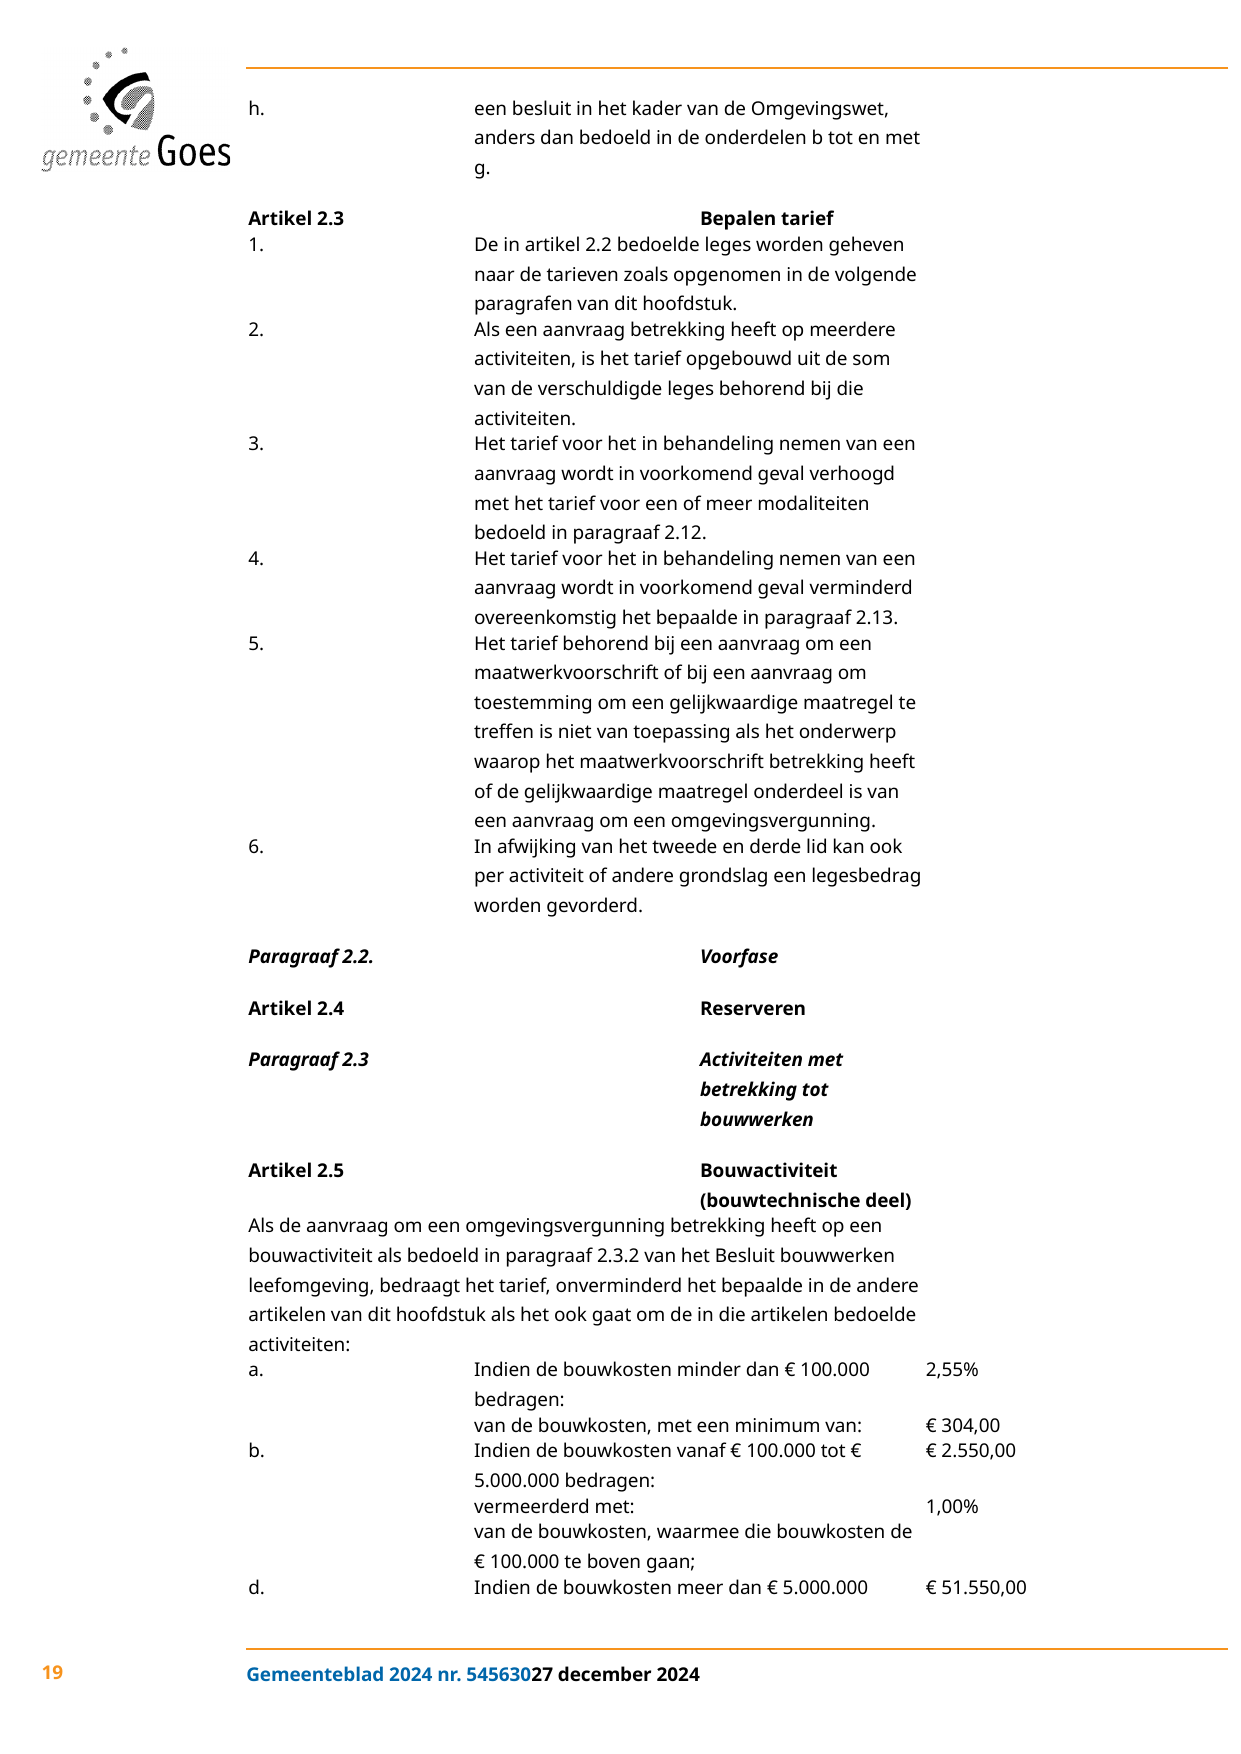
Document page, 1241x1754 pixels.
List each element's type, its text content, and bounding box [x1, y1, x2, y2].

picture [41, 47, 231, 172]
table_cell [926, 431, 1152, 545]
table_cell [926, 1519, 1152, 1574]
table_cell Paragraaf 2.2. [248, 944, 700, 969]
table_cell [926, 95, 1152, 180]
table_cell € 2.550,00 [926, 1438, 1152, 1493]
table_cell [926, 1157, 1152, 1213]
table_cell Het tarief voor het in behandeling nemen van een aanvraag wordt in voorkomend geval verminderd overeenkomstig het bepaalde in paragraaf 2.13. [474, 545, 926, 630]
table_cell [700, 180, 926, 205]
table_cell [926, 1132, 1152, 1157]
table_cell van de bouwkosten, met een minimum van: [474, 1412, 926, 1438]
table_cell Het tarief behorend bij een aanvraag om een maatwerkvoorschrift of bij een aanvraag om toestemming om een gelijkwaardige maatregel te treffen is niet van toepassing als het onderwerp waarop het maatwerkvoorschrift betrekking heeft of de gelijkwaardige maatregel onderdeel is van een aanvraag om een omgevingsvergunning. [474, 630, 926, 833]
table_cell 2. [248, 316, 474, 431]
table_cell [926, 205, 1152, 231]
table_cell h. [248, 95, 474, 180]
table_cell De in artikel 2.2 bedoelde leges worden geheven naar de tarieven zoals opgenomen in de volgende paragrafen van dit hoofdstuk. [474, 231, 926, 316]
table_cell [248, 1021, 700, 1047]
table_cell [248, 970, 700, 995]
table_cell Artikel 2.3 [248, 205, 700, 231]
table_cell Het tarief voor het in behandeling nemen van een aanvraag wordt in voorkomend geval verhoogd met het tarief voor een of meer modaliteiten bedoeld in paragraaf 2.12. [474, 431, 926, 545]
table_cell [248, 1519, 474, 1574]
table_cell Indien de bouwkosten vanaf € 100.000 tot € 5.000.000 bedragen: [474, 1438, 926, 1493]
table_cell Bepalen tarief [700, 205, 926, 231]
table_cell Indien de bouwkosten minder dan € 100.000 bedragen: [474, 1357, 926, 1412]
table_cell [700, 970, 926, 995]
table_cell Artikel 2.5 [248, 1157, 700, 1213]
table_cell [926, 180, 1152, 205]
table_cell 4. [248, 545, 474, 630]
table_cell [926, 970, 1152, 995]
table_cell [926, 995, 1152, 1021]
table_cell Artikel 2.4 [248, 995, 700, 1021]
table_cell [700, 1021, 926, 1047]
table_cell [700, 1132, 926, 1157]
table_cell Als de aanvraag om een omgevingsvergunning betrekking heeft op een bouwactiviteit als bedoeld in paragraaf 2.3.2 van het Besluit bouwwerken leefomgeving, bedraagt het tarief, onverminderd het bepaalde in de andere artikelen van dit hoofdstuk als het ook gaat om de in die artikelen bedoelde activiteiten: [248, 1213, 926, 1357]
table_cell Bouwactiviteit (bouwtechnische deel) [700, 1157, 926, 1213]
table_cell [926, 316, 1152, 431]
table_cell [926, 545, 1152, 630]
table_cell Indien de bouwkosten meer dan € 5.000.000 [474, 1574, 926, 1600]
table_cell Als een aanvraag betrekking heeft op meerdere activiteiten, is het tarief opgebouwd uit de som van de verschuldigde leges behorend bij die activiteiten. [474, 316, 926, 431]
table_cell [248, 180, 700, 205]
table_cell vermeerderd met: [474, 1493, 926, 1519]
table_cell [926, 944, 1152, 969]
table_cell [926, 918, 1152, 944]
table_cell [248, 918, 700, 944]
table_cell d. [248, 1574, 474, 1600]
table_cell [926, 833, 1152, 918]
table_cell a. [248, 1357, 474, 1412]
table_cell In afwijking van het tweede en derde lid kan ook per activiteit of andere grondslag een legesbedrag worden gevorderd. [474, 833, 926, 918]
table_cell [926, 1213, 1152, 1357]
table_cell 1,00% [926, 1493, 1152, 1519]
table_cell Voorfase [700, 944, 926, 969]
table_cell b. [248, 1438, 474, 1493]
table_cell van de bouwkosten, waarmee die bouwkosten de € 100.000 te boven gaan; [474, 1519, 926, 1574]
table_cell 5. [248, 630, 474, 833]
table_cell 2,55% [926, 1357, 1152, 1412]
table_cell € 304,00 [926, 1412, 1152, 1438]
table_cell een besluit in het kader van de Omgevingswet, anders dan bedoeld in de onderdelen b tot en met g. [474, 95, 926, 180]
table_cell [700, 918, 926, 944]
table_cell Paragraaf 2.3 [248, 1047, 700, 1132]
table_cell 3. [248, 431, 474, 545]
table_cell [926, 630, 1152, 833]
table_cell Reserveren [700, 995, 926, 1021]
table_cell [926, 231, 1152, 316]
table_cell [248, 1412, 474, 1438]
table_cell [248, 1132, 700, 1157]
table_cell Activiteiten met betrekking tot bouwwerken [700, 1047, 926, 1132]
table_cell € 51.550,00 [926, 1574, 1152, 1600]
table_cell 1. [248, 231, 474, 316]
table_cell [926, 1047, 1152, 1132]
table_cell 6. [248, 833, 474, 918]
table_cell [926, 1021, 1152, 1047]
table_cell [248, 1493, 474, 1519]
